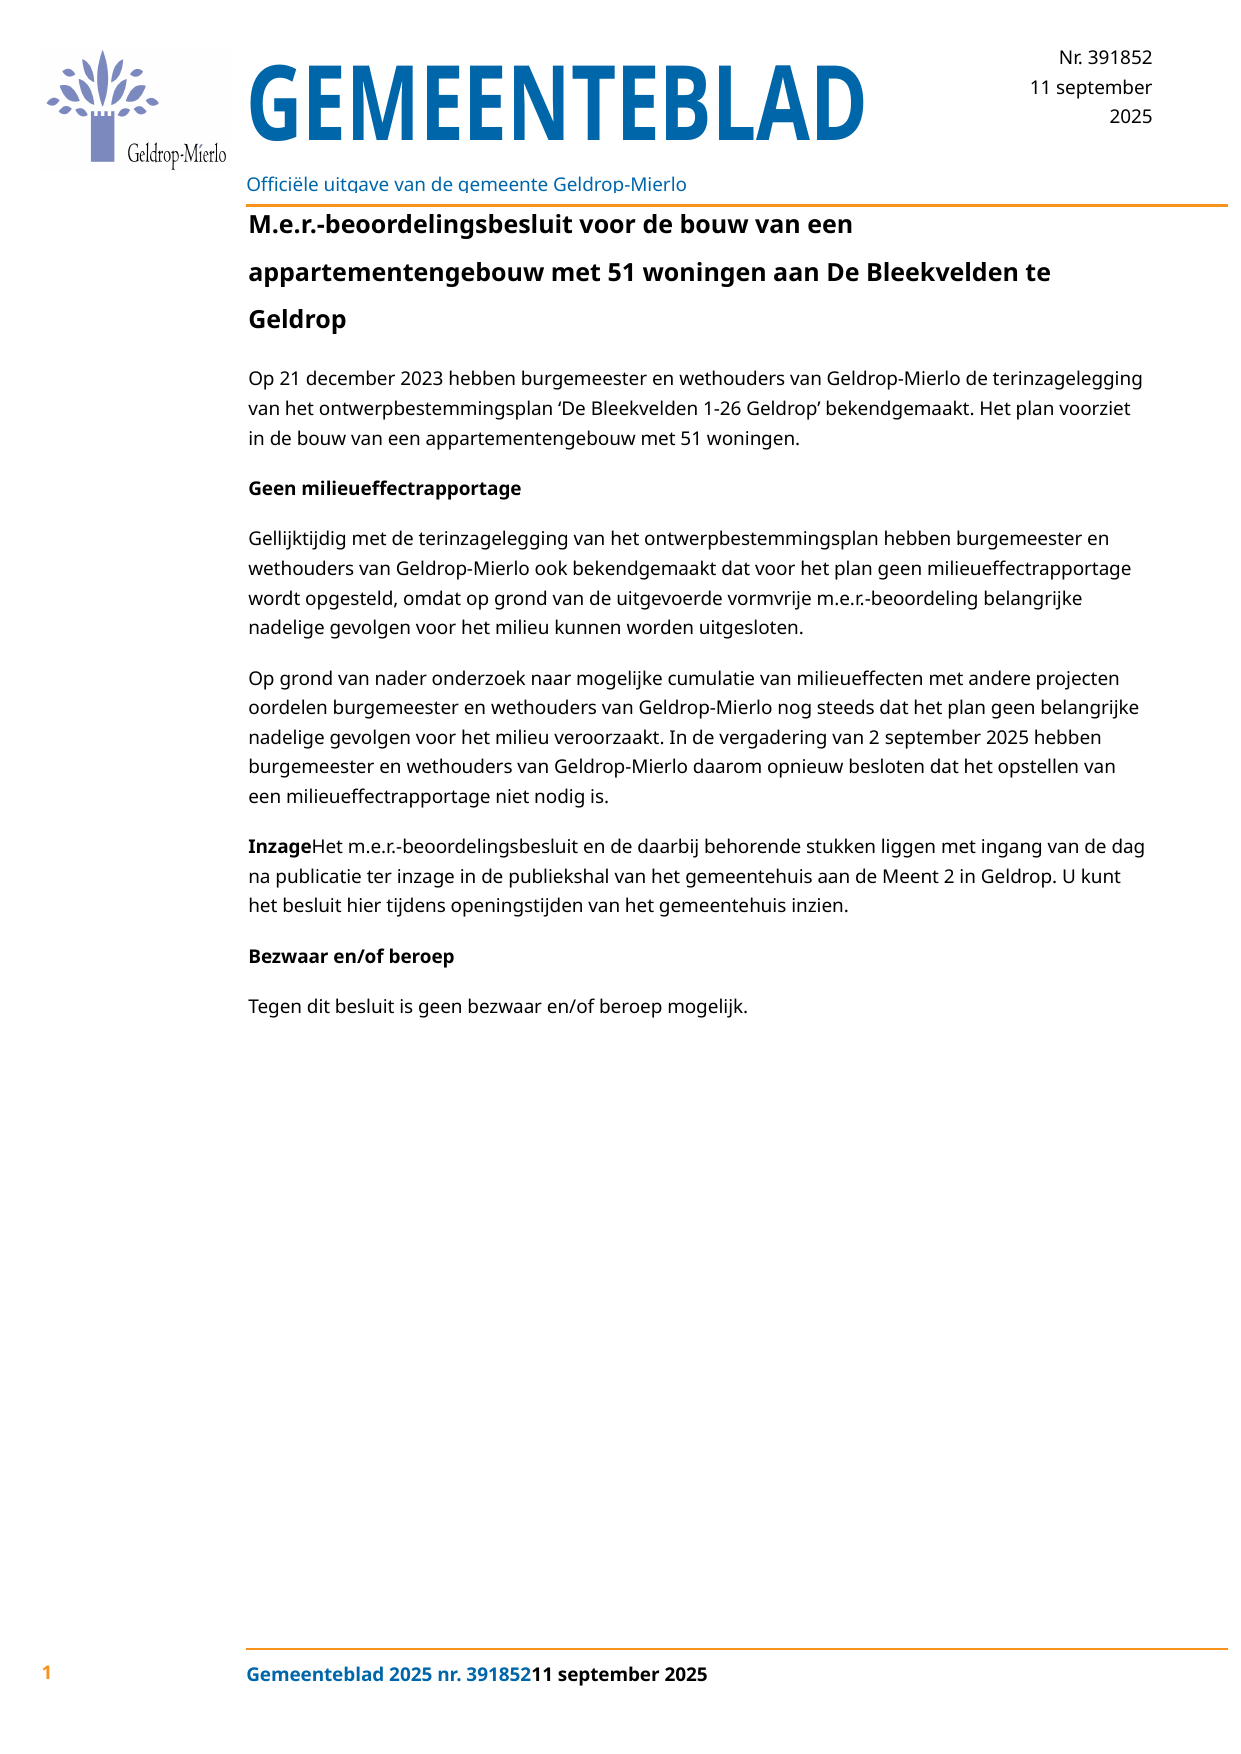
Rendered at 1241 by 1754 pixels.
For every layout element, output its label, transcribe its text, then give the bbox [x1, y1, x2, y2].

text M.e.r.-beoordelingsbesluit voor de bouw van een appartementengebouw met 51 woningen aan De Bleekvelden te Geldrop [248, 207, 1152, 336]
text Tegen dit besluit is geen bezwaar en/of beroep mogelijk. [248, 993, 1152, 1019]
picture [41, 47, 231, 172]
text Op grond van nader onderzoek naar mogelijke cumulatie van milieueffecten met andere projecten oordelen burgemeester en wethouders van Geldrop-Mierlo nog steeds dat het plan geen belangrijke nadelige gevolgen voor het milieu veroorzaakt. In de vergadering van 2 september 2025 hebben burgemeester en wethouders van Geldrop-Mierlo daarom opnieuw besloten dat het opstellen van een milieueffectrapportage niet nodig is. [248, 665, 1152, 809]
text Gellijktijdig met de terinzagelegging van het ontwerpbestemmingsplan hebben burgemeester en wethouders van Geldrop-Mierlo ook bekendgemaakt dat voor het plan geen milieueffectrapportage wordt opgesteld, omdat op grond van de uitgevoerde vormvrije m.e.r.-beoordeling belangrijke nadelige gevolgen voor het milieu kunnen worden uitgesloten. [248, 526, 1152, 640]
text Geen milieueffectrapportage [248, 475, 1152, 501]
text InzageHet m.e.r.-beoordelingsbesluit en de daarbij behorende stukken liggen met ingang van de dag na publicatie ter inzage in de publiekshal van het gemeentehuis aan de Meent 2 in Geldrop. U kunt het besluit hier tijdens openingstijden van het gemeentehuis inzien. [248, 833, 1152, 918]
text Op 21 december 2023 hebben burgemeester en wethouders van Geldrop-Mierlo de terinzagelegging van het ontwerpbestemmingsplan ‘De Bleekvelden 1-26 Geldrop’ bekendgemaakt. Het plan voorziet in de bouw van een appartementengebouw met 51 woningen. [248, 366, 1152, 450]
text Bezwaar en/of beroep [248, 943, 1152, 969]
